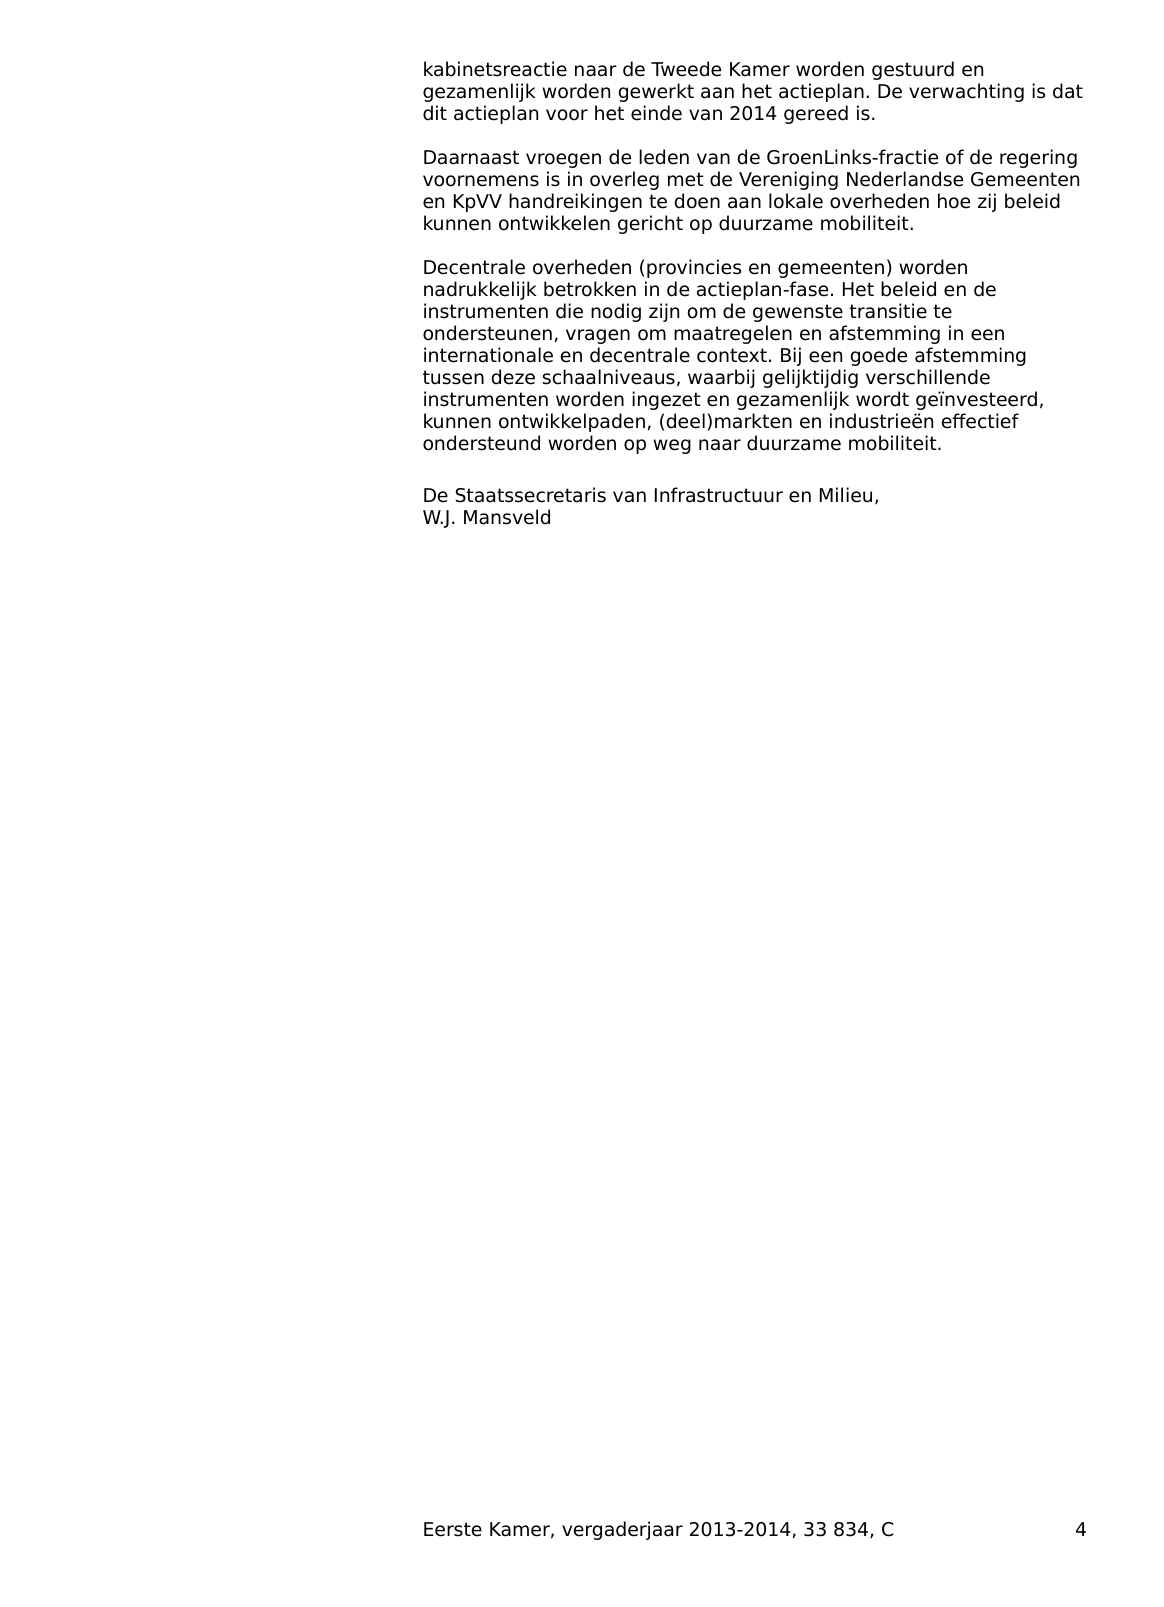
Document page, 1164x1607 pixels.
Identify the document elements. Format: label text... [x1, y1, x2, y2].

text kabinetsreactie naar de Tweede Kamer worden gestuurd en gezamenlijk worden gewerkt aan het actieplan. De verwachting is dat dit actieplan voor het einde van 2014 gereed is. [422, 59, 1087, 125]
text De Staatssecretaris van Infrastructuur en Milieu, W.J. Mansveld [422, 485, 1087, 529]
text Decentrale overheden (provincies en gemeenten) worden nadrukkelijk betrokken in de actieplan-fase. Het beleid en de instrumenten die nodig zijn om de gewenste transitie te ondersteunen, vragen om maatregelen en afstemming in een internationale en decentrale context. Bij een goede afstemming tussen deze schaalniveaus, waarbij gelijktijdig verschillende instrumenten worden ingezet en gezamenlijk wordt geïnvesteerd, kunnen ontwikkelpaden, (deel)markten en industrieën effectief ondersteund worden op weg naar duurzame mobiliteit. [422, 257, 1087, 455]
text Daarnaast vroegen de leden van de GroenLinks-fractie of de regering voornemens is in overleg met de Vereniging Nederlandse Gemeenten en KpVV handreikingen te doen aan lokale overheden hoe zij beleid kunnen ontwikkelen gericht op duurzame mobiliteit. [422, 147, 1087, 235]
